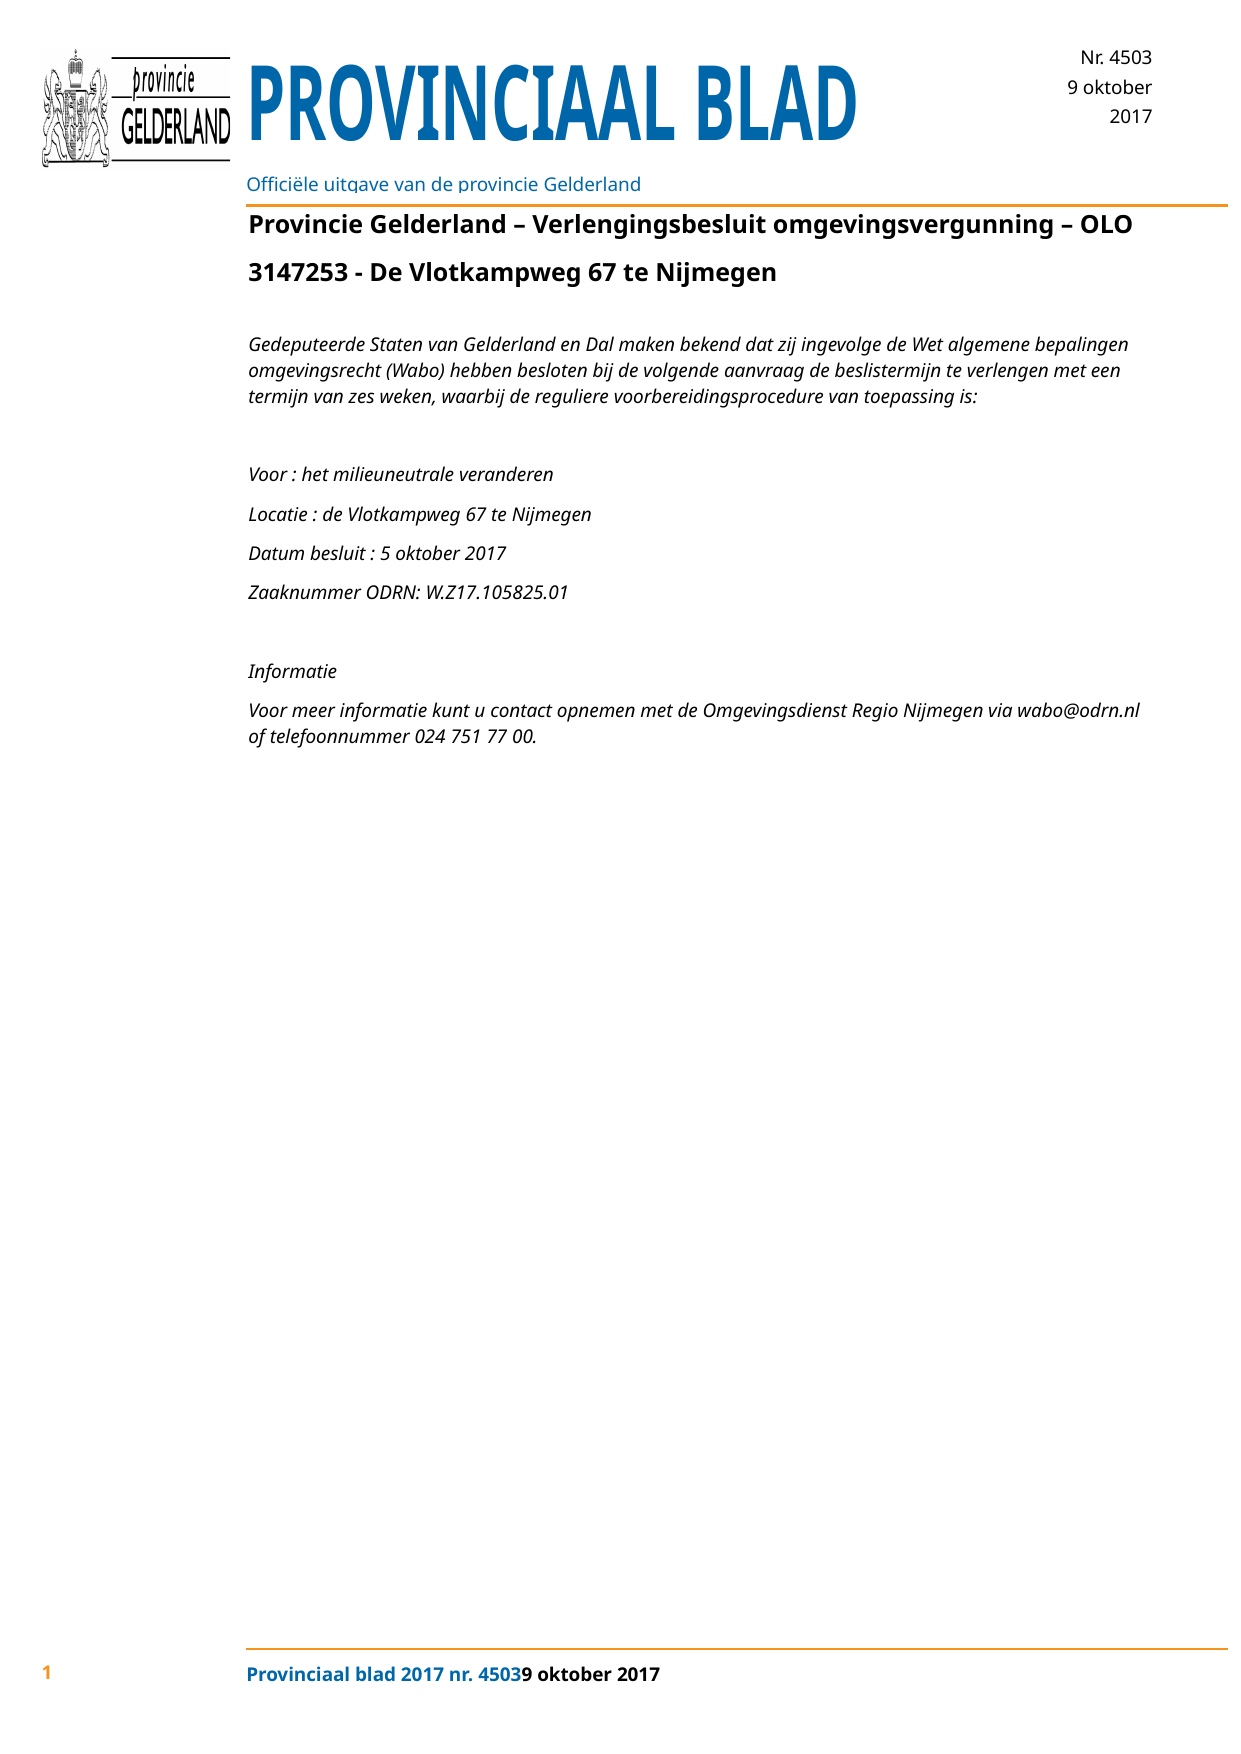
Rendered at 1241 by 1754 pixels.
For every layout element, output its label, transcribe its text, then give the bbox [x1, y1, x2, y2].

text Voor meer informatie kunt u contact opnemen met de Omgevingsdienst Regio Nijmegen via wabo@odrn.nl of telefoonnummer 024 751 77 00. [248, 697, 1152, 748]
text Zaaknummer ODRN: W.Z17.105825.01 [248, 579, 1152, 605]
text Locatie : de Vlotkampweg 67 te Nijmegen [248, 501, 1152, 526]
picture [41, 47, 231, 172]
text Provincie Gelderland – Verlengingsbesluit omgevingsvergunning – OLO 3147253 - De Vlotkampweg 67 te Nijmegen [248, 207, 1152, 288]
text Datum besluit : 5 oktober 2017 [248, 540, 1152, 566]
text Gedeputeerde Staten van Gelderland en Dal maken bekend dat zij ingevolge de Wet algemene bepalingen omgevingsrecht (Wabo) hebben besloten bij de volgende aanvraag de beslistermijn te verlengen met een termijn van zes weken, waarbij de reguliere voorbereidingsprocedure van toepassing is: [248, 331, 1152, 409]
text Informatie [248, 658, 1152, 683]
text Voor : het milieuneutrale veranderen [248, 461, 1152, 487]
